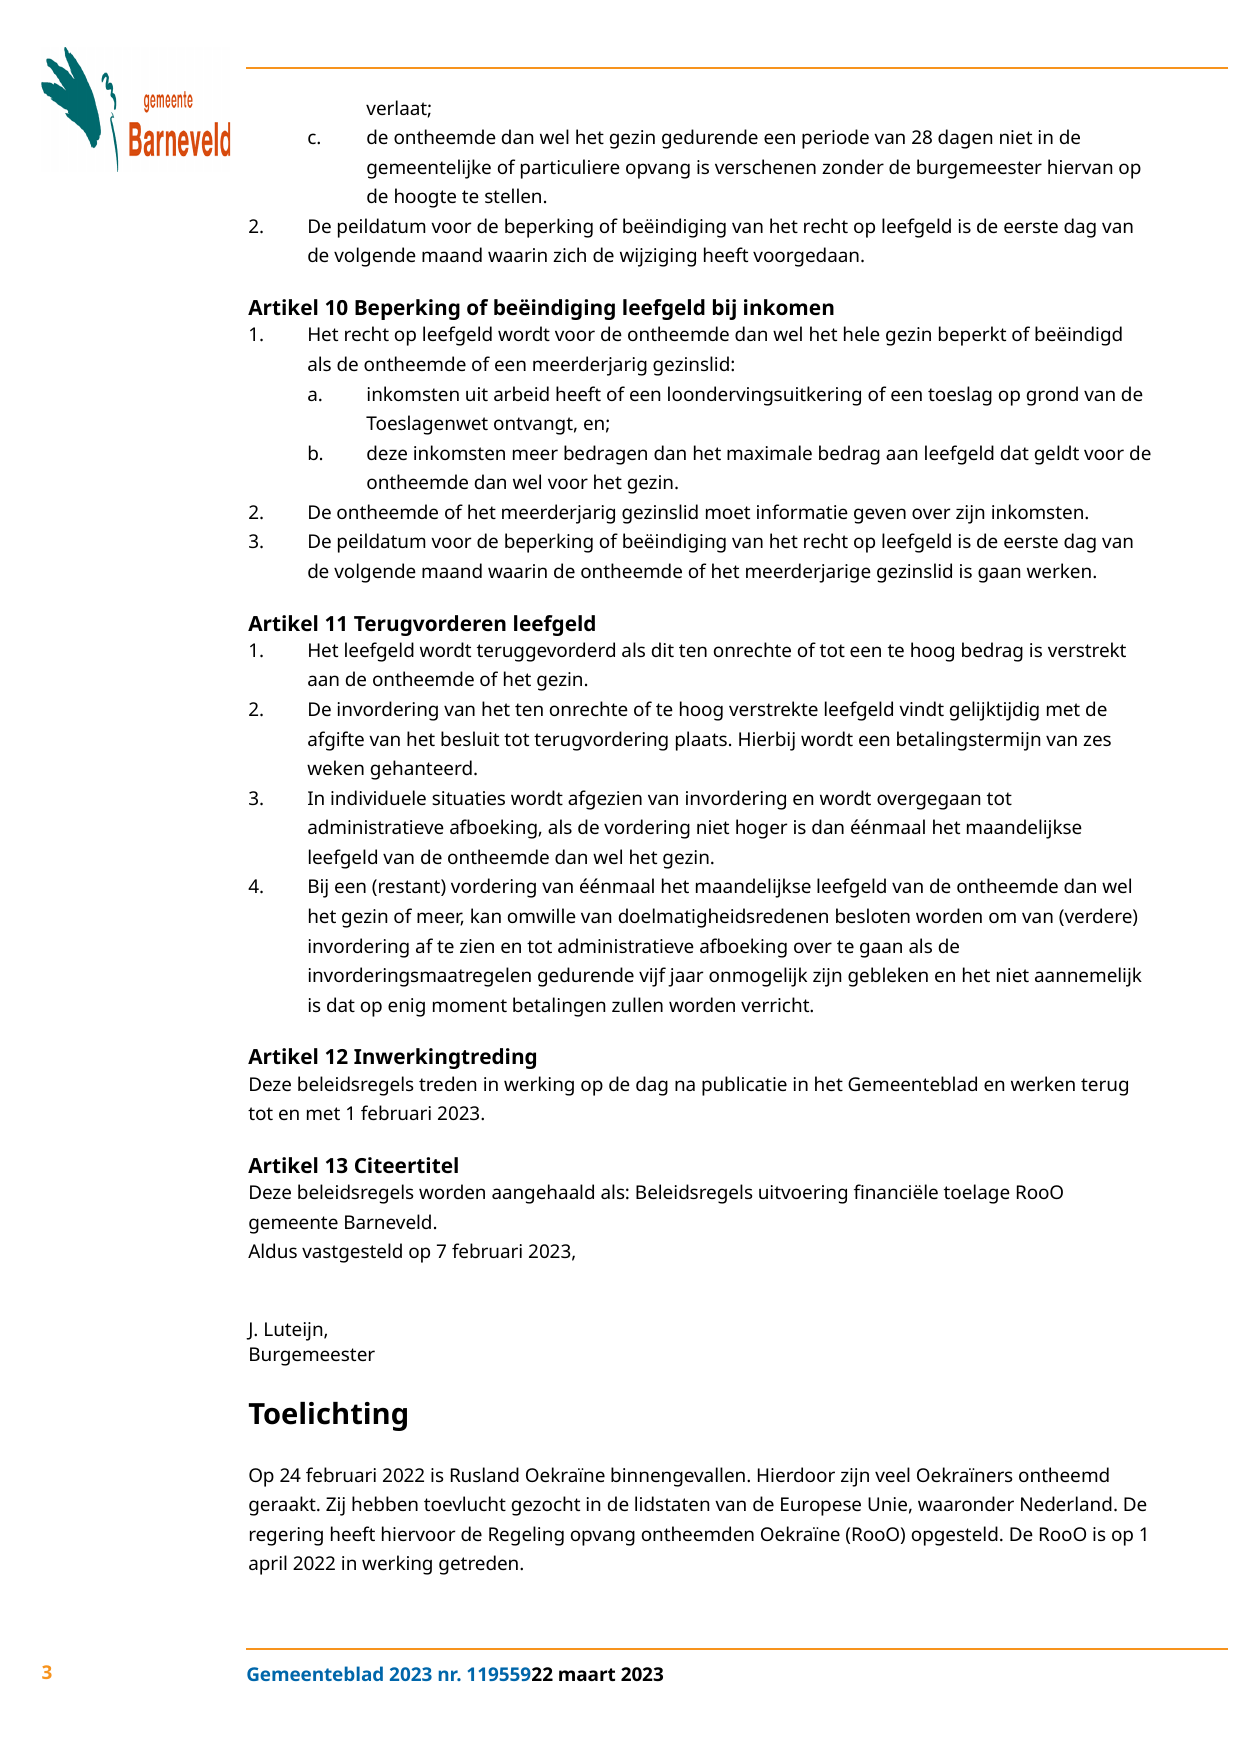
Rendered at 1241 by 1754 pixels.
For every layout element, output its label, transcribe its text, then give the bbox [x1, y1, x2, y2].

list De invordering van het ten onrechte of te hoog verstrekte leefgeld vindt gelijktijdig met de afgifte van het besluit tot terugvordering plaats. Hierbij wordt een betalingstermijn van zes weken gehanteerd. [248, 696, 1152, 781]
text Artikel 10 Beperking of beëindiging leefgeld bij inkomen [248, 293, 1152, 322]
text Artikel 13 Citeertitel [248, 1151, 1152, 1179]
list inkomsten uit arbeid heeft of een loondervingsuitkering of een toeslag op grond van de Toeslagenwet ontvangt, en; [307, 381, 1152, 436]
picture [41, 47, 231, 172]
list De peildatum voor de beperking of beëindiging van het recht op leefgeld is de eerste dag van de volgende maand waarin zich de wijziging heeft voorgedaan. [248, 213, 1152, 268]
text Aldus vastgesteld op 7 februari 2023, [248, 1238, 1152, 1264]
text Artikel 11 Terugvorderen leefgeld [248, 609, 1152, 637]
list De ontheemde of het meerderjarig gezinslid moet informatie geven over zijn inkomsten. [248, 499, 1152, 525]
list In individuele situaties wordt afgezien van invordering en wordt overgegaan tot administratieve afboeking, als de vordering niet hoger is dan éénmaal het maandelijkse leefgeld van de ontheemde dan wel het gezin. [248, 785, 1152, 870]
list deze inkomsten meer bedragen dan het maximale bedrag aan leefgeld dat geldt voor de ontheemde dan wel voor het gezin. [307, 440, 1152, 495]
text Deze beleidsregels worden aangehaald als: Beleidsregels uitvoering financiële toelage RooO gemeente Barneveld. [248, 1179, 1152, 1235]
list verlaat; [307, 95, 1152, 121]
list De peildatum voor de beperking of beëindiging van het recht op leefgeld is de eerste dag van de volgende maand waarin de ontheemde of het meerderjarige gezinslid is gaan werken. [248, 529, 1152, 584]
text Artikel 12 Inwerkingtreding [248, 1042, 1152, 1071]
list Bij een (restant) vordering van éénmaal het maandelijkse leefgeld van de ontheemde dan wel het gezin of meer, kan omwille van doelmatigheidsredenen besloten worden om van (verdere) invordering af te zien en tot administratieve afboeking over te gaan als de invorderingsmaatregelen gedurende vijf jaar onmogelijk zijn gebleken en het niet aannemelijk is dat op enig moment betalingen zullen worden verricht. [248, 874, 1152, 1018]
text Burgemeester [248, 1341, 1152, 1367]
list de ontheemde dan wel het gezin gedurende een periode van 28 dagen niet in de gemeentelijke of particuliere opvang is verschenen zonder de burgemeester hiervan op de hoogte te stellen. [307, 124, 1152, 209]
text Toelichting [248, 1393, 1152, 1433]
text J. Luteijn, [248, 1316, 1152, 1341]
text Deze beleidsregels treden in werking op de dag na publicatie in het Gemeenteblad en werken terug tot en met 1 februari 2023. [248, 1071, 1152, 1126]
list Het recht op leefgeld wordt voor de ontheemde dan wel het hele gezin beperkt of beëindigd als de ontheemde of een meerderjarig gezinslid: [248, 322, 1152, 377]
list Het leefgeld wordt teruggevorderd als dit ten onrechte of tot een te hoog bedrag is verstrekt aan de ontheemde of het gezin. [248, 637, 1152, 692]
text Op 24 februari 2022 is Rusland Oekraïne binnengevallen. Hierdoor zijn veel Oekraïners ontheemd geraakt. Zij hebben toevlucht gezocht in de lidstaten van de Europese Unie, waaronder Nederland. De regering heeft hiervoor de Regeling opvang ontheemden Oekraïne (RooO) opgesteld. De RooO is op 1 april 2022 in werking getreden. [248, 1462, 1152, 1576]
